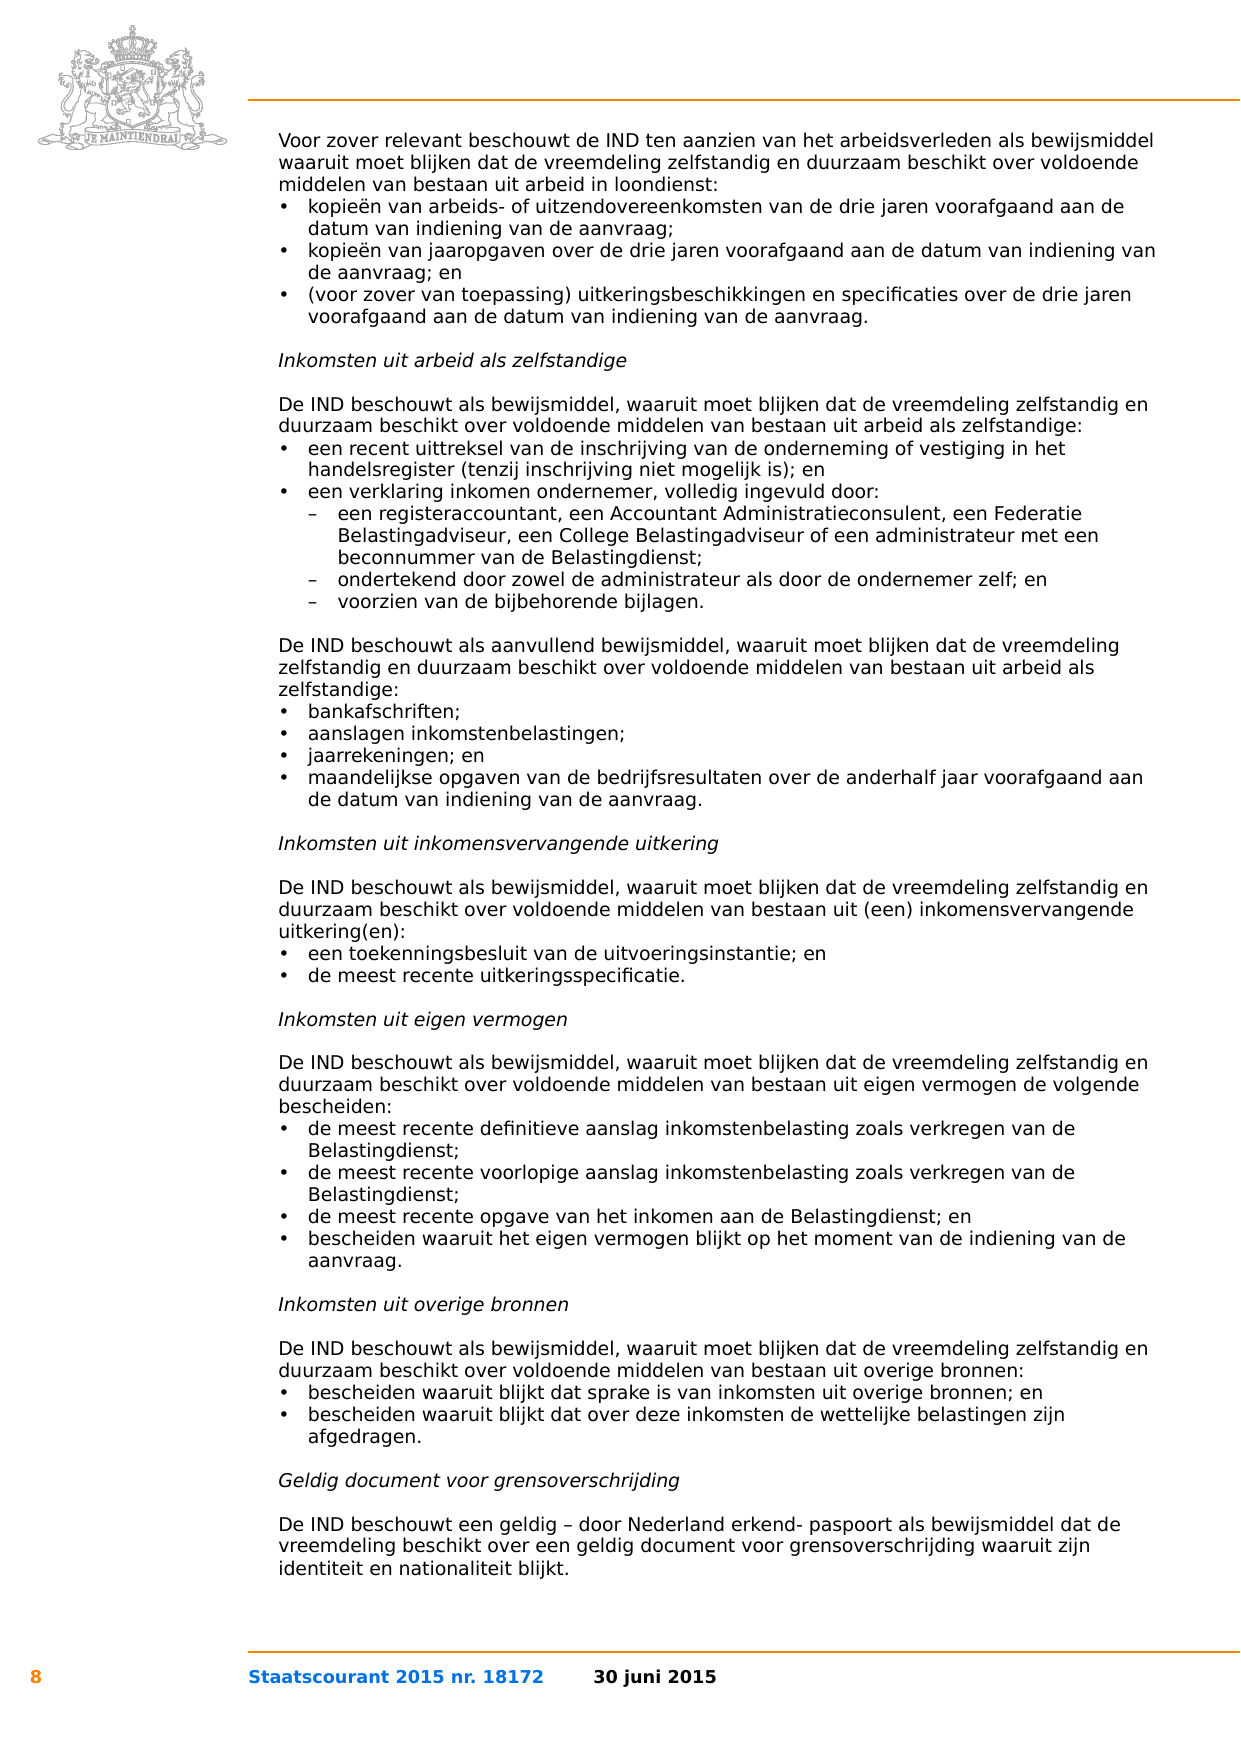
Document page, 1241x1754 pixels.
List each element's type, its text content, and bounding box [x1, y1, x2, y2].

text • kopieën van arbeids- of uitzendovereenkomsten van de drie jaren voorafgaand aan de datum van indiening van de aanvraag; [278, 196, 1163, 240]
subtitle Geldig document voor grensoverschrijding [278, 1469, 1163, 1492]
text • een toekenningsbesluit van de uitvoeringsinstantie; en [278, 943, 1163, 964]
text • de meest recente definitieve aanslag inkomstenbelasting zoals verkregen van de Belastingdienst; [278, 1118, 1163, 1162]
text – ondertekend door zowel de administrateur als door de ondernemer zelf; en [308, 569, 1163, 591]
text De IND beschouwt als bewijsmiddel, waaruit moet blijken dat de vreemdeling zelfstandig en duurzaam beschikt over voldoende middelen van bestaan uit (een) inkomensvervangende uitkering(en): [278, 877, 1163, 943]
subtitle Inkomsten uit arbeid als zelfstandige [278, 349, 1163, 372]
text De IND beschouwt een geldig – door Nederland erkend- paspoort als bewijsmiddel dat de vreemdeling beschikt over een geldig document voor grensoverschrijding waaruit zijn identiteit en nationaliteit blijkt. [278, 1513, 1163, 1579]
text • een recent uittreksel van de inschrijving van de onderneming of vestiging in het handelsregister (tenzij inschrijving niet mogelijk is); en [278, 437, 1163, 481]
subtitle Inkomsten uit overige bronnen [278, 1294, 1163, 1316]
text De IND beschouwt als bewijsmiddel, waaruit moet blijken dat de vreemdeling zelfstandig en duurzaam beschikt over voldoende middelen van bestaan uit overige bronnen: [278, 1338, 1163, 1382]
text • de meest recente opgave van het inkomen aan de Belastingdienst; en [278, 1206, 1163, 1228]
text • kopieën van jaaropgaven over de drie jaren voorafgaand aan de datum van indiening van de aanvraag; en [278, 240, 1163, 284]
text • (voor zover van toepassing) uitkeringsbeschikkingen en specificaties over de drie jaren voorafgaand aan de datum van indiening van de aanvraag. [278, 284, 1163, 328]
picture [38, 25, 227, 150]
text • bescheiden waaruit het eigen vermogen blijkt op het moment van de indiening van de aanvraag. [278, 1228, 1163, 1272]
text • maandelijkse opgaven van de bedrijfsresultaten over de anderhalf jaar voorafgaand aan de datum van indiening van de aanvraag. [278, 767, 1163, 811]
text De IND beschouwt als aanvullend bewijsmiddel, waaruit moet blijken dat de vreemdeling zelfstandig en duurzaam beschikt over voldoende middelen van bestaan uit arbeid als zelfstandige: [278, 635, 1163, 701]
text • bescheiden waaruit blijkt dat over deze inkomsten de wettelijke belastingen zijn afgedragen. [278, 1404, 1163, 1448]
text Voor zover relevant beschouwt de IND ten aanzien van het arbeidsverleden als bewijsmiddel waaruit moet blijken dat de vreemdeling zelfstandig en duurzaam beschikt over voldoende middelen van bestaan uit arbeid in loondienst: [278, 130, 1163, 196]
text • bescheiden waaruit blijkt dat sprake is van inkomsten uit overige bronnen; en [278, 1382, 1163, 1404]
text • de meest recente voorlopige aanslag inkomstenbelasting zoals verkregen van de Belastingdienst; [278, 1162, 1163, 1206]
subtitle Inkomsten uit inkomensvervangende uitkering [278, 833, 1163, 855]
text – een registeraccountant, een Accountant Administratieconsulent, een Federatie Belastingadviseur, een College Belastingadviseur of een administrateur met een beconnummer van de Belastingdienst; [308, 503, 1163, 569]
text De IND beschouwt als bewijsmiddel, waaruit moet blijken dat de vreemdeling zelfstandig en duurzaam beschikt over voldoende middelen van bestaan uit eigen vermogen de volgende bescheiden: [278, 1052, 1163, 1118]
text • bankafschriften; [278, 701, 1163, 723]
text • aanslagen inkomstenbelastingen; [278, 723, 1163, 745]
text • de meest recente uitkeringsspecificatie. [278, 964, 1163, 987]
text • een verklaring inkomen ondernemer, volledig ingevuld door: [278, 481, 1163, 503]
subtitle Inkomsten uit eigen vermogen [278, 1008, 1163, 1030]
text – voorzien van de bijbehorende bijlagen. [308, 591, 1163, 613]
text De IND beschouwt als bewijsmiddel, waaruit moet blijken dat de vreemdeling zelfstandig en duurzaam beschikt over voldoende middelen van bestaan uit arbeid als zelfstandige: [278, 393, 1163, 437]
text • jaarrekeningen; en [278, 745, 1163, 767]
